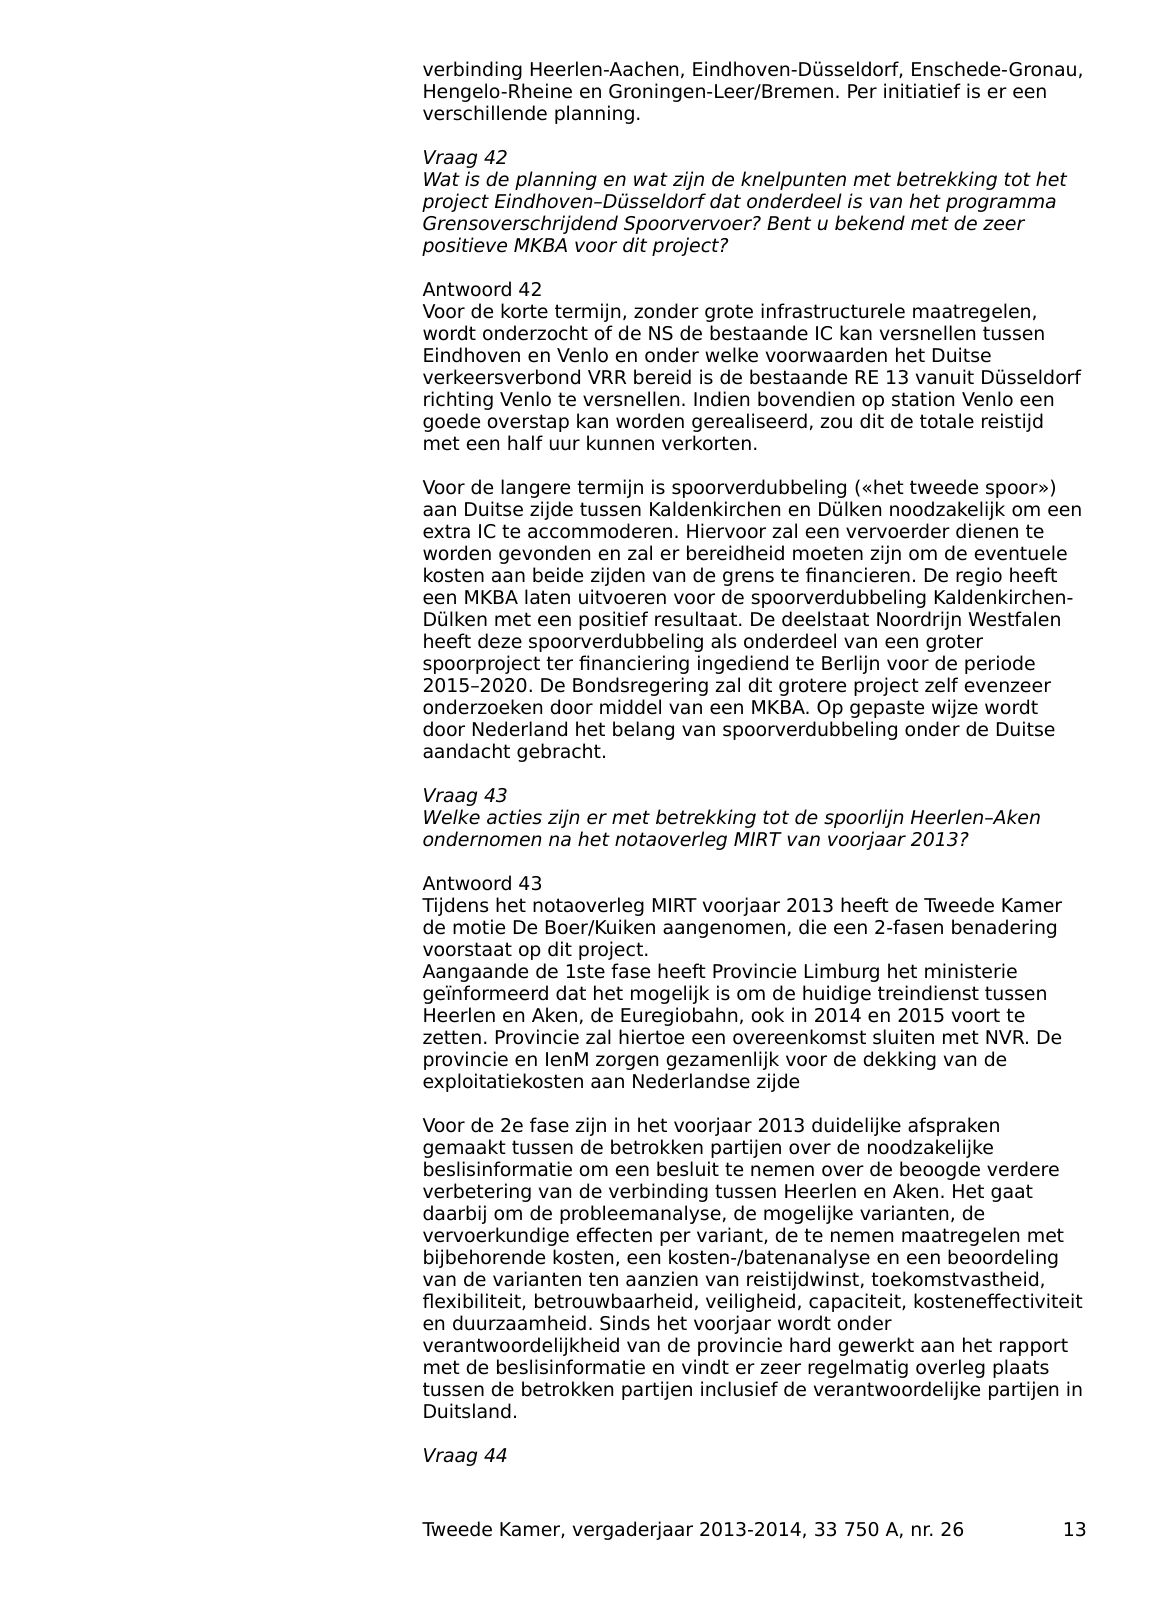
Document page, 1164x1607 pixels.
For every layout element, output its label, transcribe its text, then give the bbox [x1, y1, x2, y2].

text Vraag 43 [422, 785, 1087, 807]
text Voor de korte termijn, zonder grote infrastructurele maatregelen, wordt onderzocht of de NS de bestaande IC kan versnellen tussen Eindhoven en Venlo en onder welke voorwaarden het Duitse verkeersverbond VRR bereid is de bestaande RE 13 vanuit Düsseldorf richting Venlo te versnellen. Indien bovendien op station Venlo een goede overstap kan worden gerealiseerd, zou dit de totale reistijd met een half uur kunnen verkorten. [422, 301, 1087, 455]
text Vraag 42 [422, 147, 1087, 169]
text Vraag 44 [422, 1445, 1087, 1467]
text Voor de langere termijn is spoorverdubbeling («het tweede spoor») aan Duitse zijde tussen Kaldenkirchen en Dülken noodzakelijk om een extra IC te accommoderen. Hiervoor zal een vervoerder dienen te worden gevonden en zal er bereidheid moeten zijn om de eventuele kosten aan beide zijden van de grens te financieren. De regio heeft een MKBA laten uitvoeren voor de spoorverdubbeling Kaldenkirchen-Dülken met een positief resultaat. De deelstaat Noordrijn Westfalen heeft deze spoorverdubbeling als onderdeel van een groter spoorproject ter financiering ingediend te Berlijn voor de periode 2015–2020. De Bondsregering zal dit grotere project zelf evenzeer onderzoeken door middel van een MKBA. Op gepaste wijze wordt door Nederland het belang van spoorverdubbeling onder de Duitse aandacht gebracht. [422, 477, 1087, 763]
text Welke acties zijn er met betrekking tot de spoorlijn Heerlen–Aken ondernomen na het notaoverleg MIRT van voorjaar 2013? [422, 807, 1087, 851]
text Antwoord 43 [422, 873, 1087, 895]
text verbinding Heerlen-Aachen, Eindhoven-Düsseldorf, Enschede-Gronau, Hengelo-Rheine en Groningen-Leer/Bremen. Per initiatief is er een verschillende planning. [422, 59, 1087, 125]
text Aangaande de 1ste fase heeft Provincie Limburg het ministerie geïnformeerd dat het mogelijk is om de huidige treindienst tussen Heerlen en Aken, de Euregiobahn, ook in 2014 en 2015 voort te zetten. Provincie zal hiertoe een overeenkomst sluiten met NVR. De provincie en IenM zorgen gezamenlijk voor de dekking van de exploitatiekosten aan Nederlandse zijde [422, 961, 1087, 1093]
text Wat is de planning en wat zijn de knelpunten met betrekking tot het project Eindhoven–Düsseldorf dat onderdeel is van het programma Grensoverschrijdend Spoorvervoer? Bent u bekend met de zeer positieve MKBA voor dit project? [422, 169, 1087, 257]
text Tijdens het notaoverleg MIRT voorjaar 2013 heeft de Tweede Kamer de motie De Boer/Kuiken aangenomen, die een 2-fasen benadering voorstaat op dit project. [422, 895, 1087, 961]
text Voor de 2e fase zijn in het voorjaar 2013 duidelijke afspraken gemaakt tussen de betrokken partijen over de noodzakelijke beslisinformatie om een besluit te nemen over de beoogde verdere verbetering van de verbinding tussen Heerlen en Aken. Het gaat daarbij om de probleemanalyse, de mogelijke varianten, de vervoerkundige effecten per variant, de te nemen maatregelen met bijbehorende kosten, een kosten-/batenanalyse en een beoordeling van de varianten ten aanzien van reistijdwinst, toekomstvastheid, flexibiliteit, betrouwbaarheid, veiligheid, capaciteit, kosteneffectiviteit en duurzaamheid. Sinds het voorjaar wordt onder verantwoordelijkheid van de provincie hard gewerkt aan het rapport met de beslisinformatie en vindt er zeer regelmatig overleg plaats tussen de betrokken partijen inclusief de verantwoordelijke partijen in Duitsland. [422, 1115, 1087, 1423]
text Antwoord 42 [422, 279, 1087, 301]
